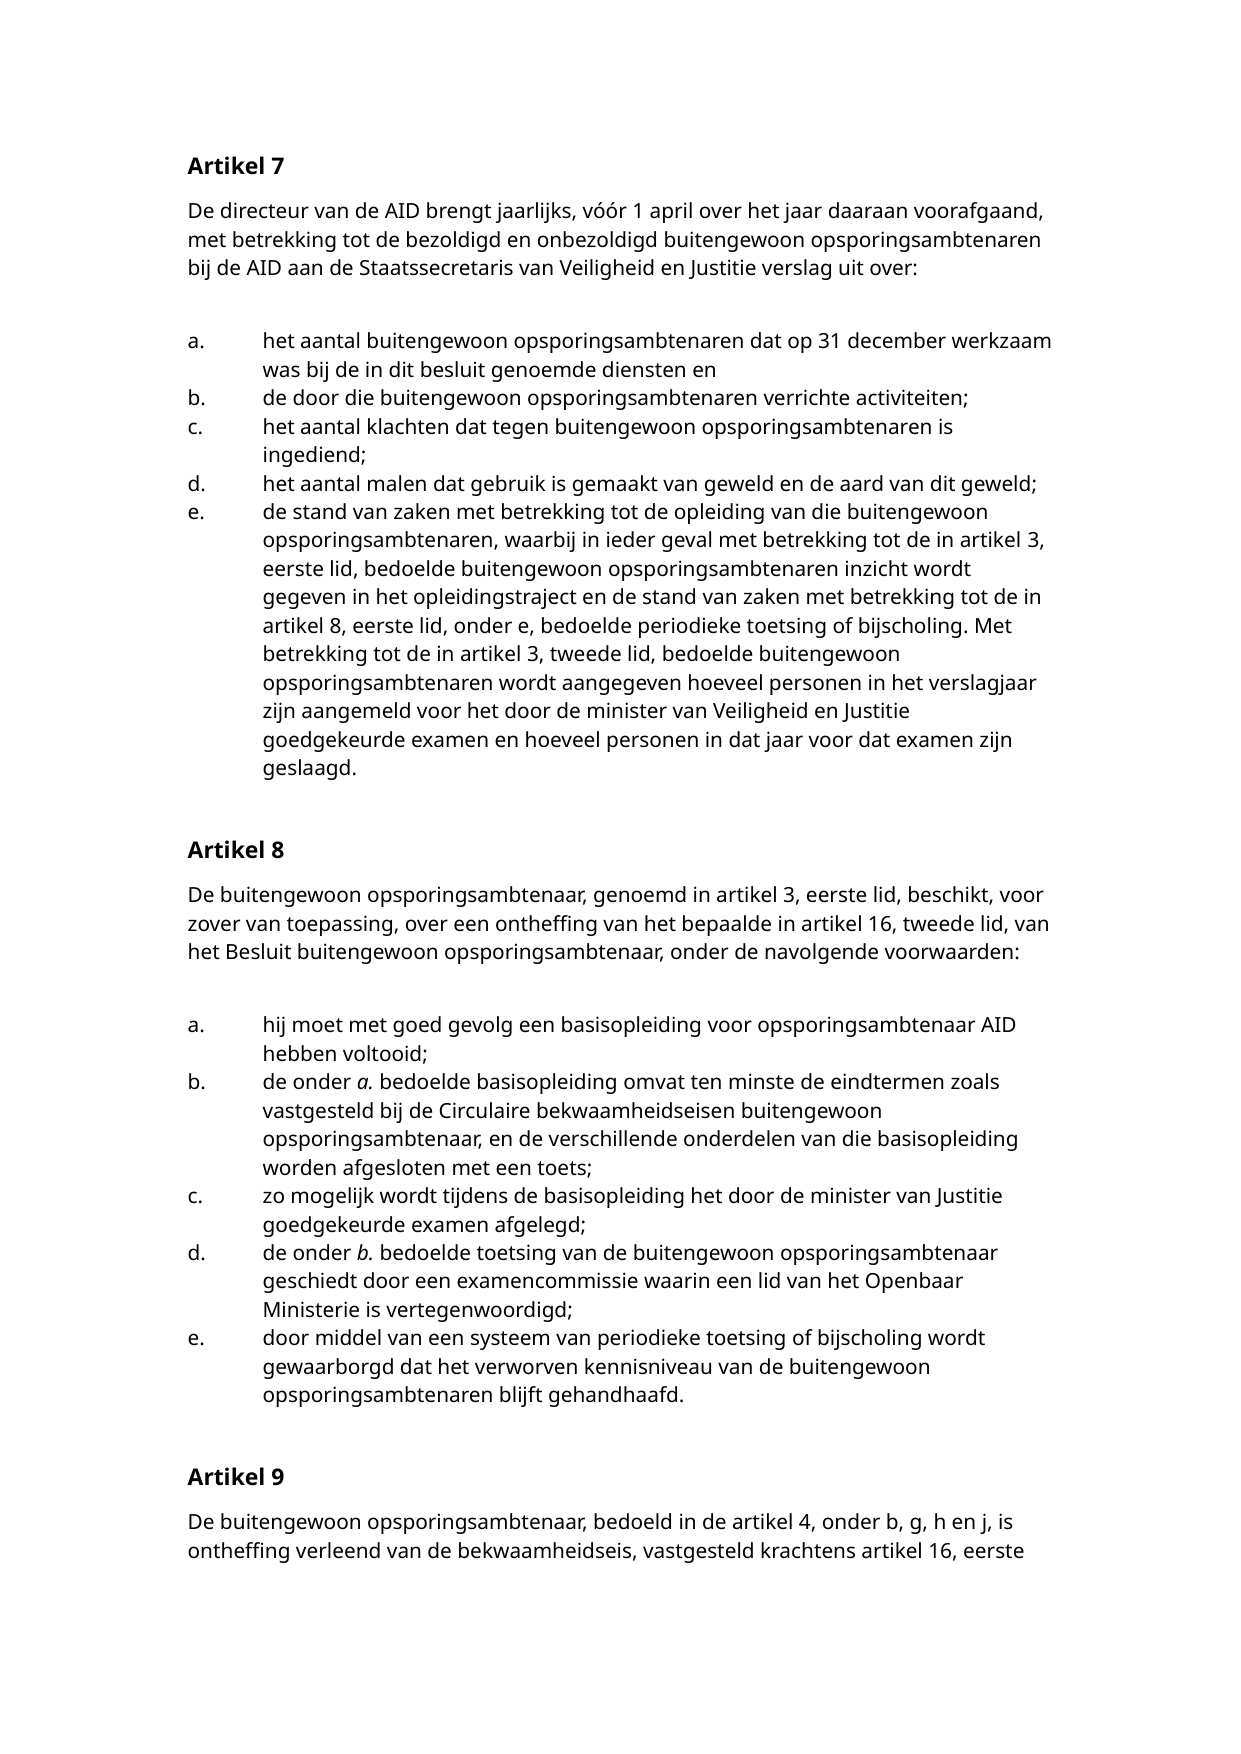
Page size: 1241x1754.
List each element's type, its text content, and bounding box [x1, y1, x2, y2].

subtitle Artikel 8 [187, 834, 1053, 865]
text De directeur van de AID brengt jaarlijks, vóór 1 april over het jaar daaraan voorafgaand, met betrekking tot de bezoldigd en onbezoldigd buitengewoon opsporingsambtenaren bij de AID aan de Staatssecretaris van Veiligheid en Justitie verslag uit over: [187, 196, 1053, 282]
list de door die buitengewoon opsporingsambtenaren verrichte activiteiten; [187, 383, 1053, 412]
list het aantal klachten dat tegen buitengewoon opsporingsambtenaren is ingediend; [187, 412, 1053, 469]
list het aantal buitengewoon opsporingsambtenaren dat op 31 december werkzaam was bij de in dit besluit genoemde diensten en [187, 327, 1053, 383]
list hij moet met goed gevolg een basisopleiding voor opsporingsambtenaar AID hebben voltooid; [187, 1011, 1053, 1067]
list de stand van zaken met betrekking tot de opleiding van die buitengewoon opsporingsambtenaren, waarbij in ieder geval met betrekking tot de in artikel 3, eerste lid, bedoelde buitengewoon opsporingsambtenaren inzicht wordt gegeven in het opleidingstraject en de stand van zaken met betrekking tot de in artikel 8, eerste lid, onder e, bedoelde periodieke toetsing of bijscholing. Met betrekking tot de in artikel 3, tweede lid, bedoelde buitengewoon opsporingsambtenaren wordt aangegeven hoeveel personen in het verslagjaar zijn aangemeld voor het door de minister van Veiligheid en Justitie goedgekeurde examen en hoeveel personen in dat jaar voor dat examen zijn geslaagd. [187, 497, 1053, 782]
subtitle Artikel 9 [187, 1461, 1053, 1492]
text De buitengewoon opsporingsambtenaar, bedoeld in de artikel 4, onder b, g, h en j, is ontheffing verleend van de bekwaamheidseis, vastgesteld krachtens artikel 16, eerste [187, 1507, 1053, 1564]
list de onder b. bedoelde toetsing van de buitengewoon opsporingsambtenaar geschiedt door een examencommissie waarin een lid van het Openbaar Ministerie is vertegenwoordigd; [187, 1238, 1053, 1323]
list door middel van een systeem van periodieke toetsing of bijscholing wordt gewaarborgd dat het verworven kennisniveau van de buitengewoon opsporingsambtenaren blijft gehandhaafd. [187, 1323, 1053, 1409]
text De buitengewoon opsporingsambtenaar, genoemd in artikel 3, eerste lid, beschikt, voor zover van toepassing, over een ontheffing van het bepaalde in artikel 16, tweede lid, van het Besluit buitengewoon opsporingsambtenaar, onder de navolgende voorwaarden: [187, 880, 1053, 966]
subtitle Artikel 7 [187, 150, 1053, 181]
list zo mogelijk wordt tijdens de basisopleiding het door de minister van Justitie goedgekeurde examen afgelegd; [187, 1181, 1053, 1238]
list de onder a. bedoelde basisopleiding omvat ten minste de eindtermen zoals vastgesteld bij de Circulaire bekwaamheidseisen buitengewoon opsporingsambtenaar, en de verschillende onderdelen van die basisopleiding worden afgesloten met een toets; [187, 1067, 1053, 1181]
list het aantal malen dat gebruik is gemaakt van geweld en de aard van dit geweld; [187, 469, 1053, 497]
